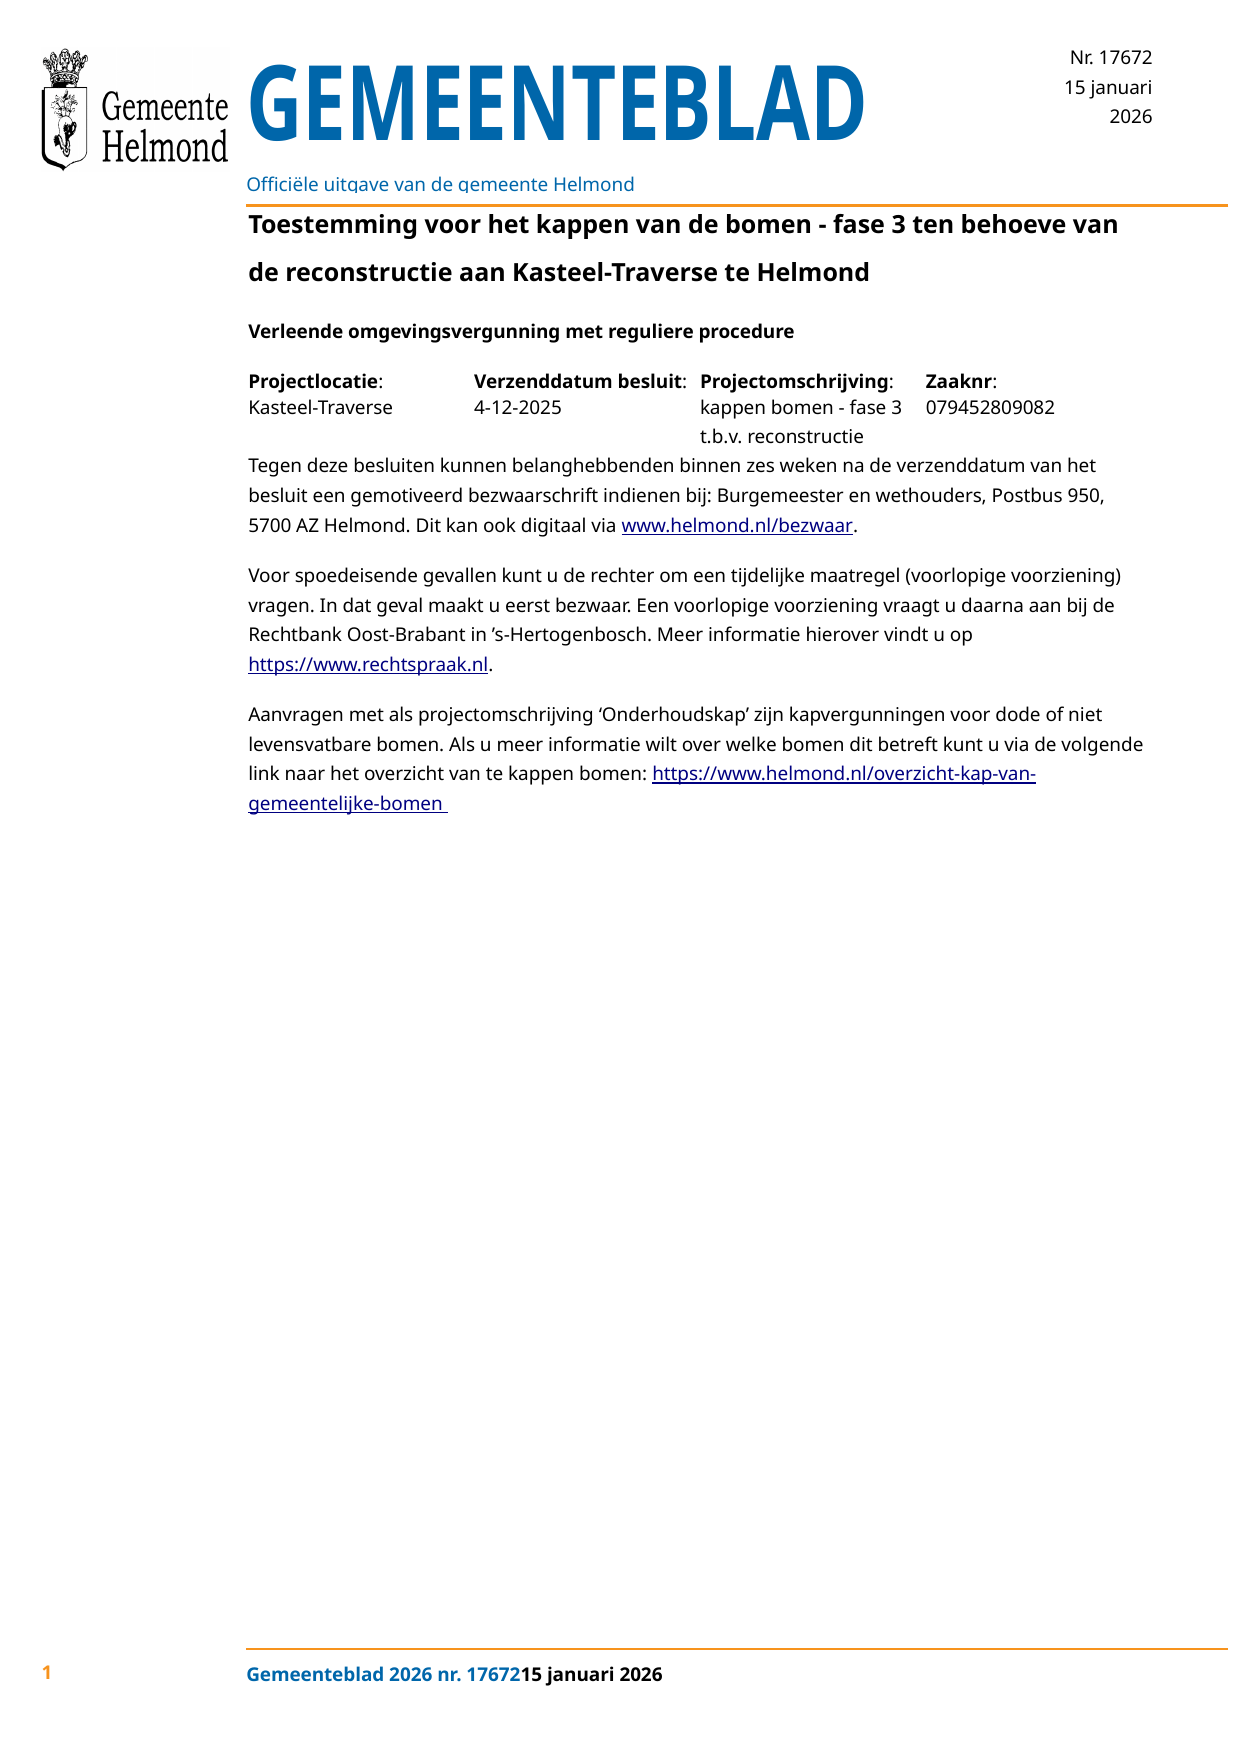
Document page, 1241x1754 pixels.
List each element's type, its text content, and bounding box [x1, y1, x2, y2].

table_header Verzenddatum besluit: [474, 369, 700, 394]
picture [41, 47, 231, 172]
table_cell 4-12-2025 [474, 394, 700, 449]
table_header Projectomschrijving: [700, 369, 926, 394]
text Aanvragen met als projectomschrijving ‘Onderhoudskap’ zijn kapvergunningen voor dode of niet levensvatbare bomen. Als u meer informatie wilt over welke bomen dit betreft kunt u via de volgende link naar het overzicht van te kappen bomen: https://www.helmond.nl/overzicht-kap-van-gemeentelijke-bomen [248, 701, 1152, 816]
table_cell 079452809082 [926, 394, 1152, 449]
text Toestemming voor het kappen van de bomen - fase 3 ten behoeve van de reconstructie aan Kasteel-Traverse te Helmond [248, 207, 1152, 288]
table_header Projectlocatie: [248, 369, 474, 394]
text Voor spoedeisende gevallen kunt u de rechter om een tijdelijke maatregel (voorlopige voorziening) vragen. In dat geval maakt u eerst bezwaar. Een voorlopige voorziening vraagt u daarna aan bij de Rechtbank Oost-Brabant in ’s-Hertogenbosch. Meer informatie hierover vindt u op https://www.rechtspraak.nl. [248, 562, 1152, 677]
text Verleende omgevingsvergunning met reguliere procedure [248, 318, 1152, 344]
table_cell kappen bomen - fase 3 t.b.v. reconstructie [700, 394, 926, 449]
text Tegen deze besluiten kunnen belanghebbenden binnen zes weken na de verzenddatum van het besluit een gemotiveerd bezwaarschrift indienen bij: Burgemeester en wethouders, Postbus 950, 5700 AZ Helmond. Dit kan ook digitaal via www.helmond.nl/bezwaar. [248, 453, 1152, 538]
table_header Zaaknr: [926, 369, 1152, 394]
table_cell Kasteel-Traverse [248, 394, 474, 449]
